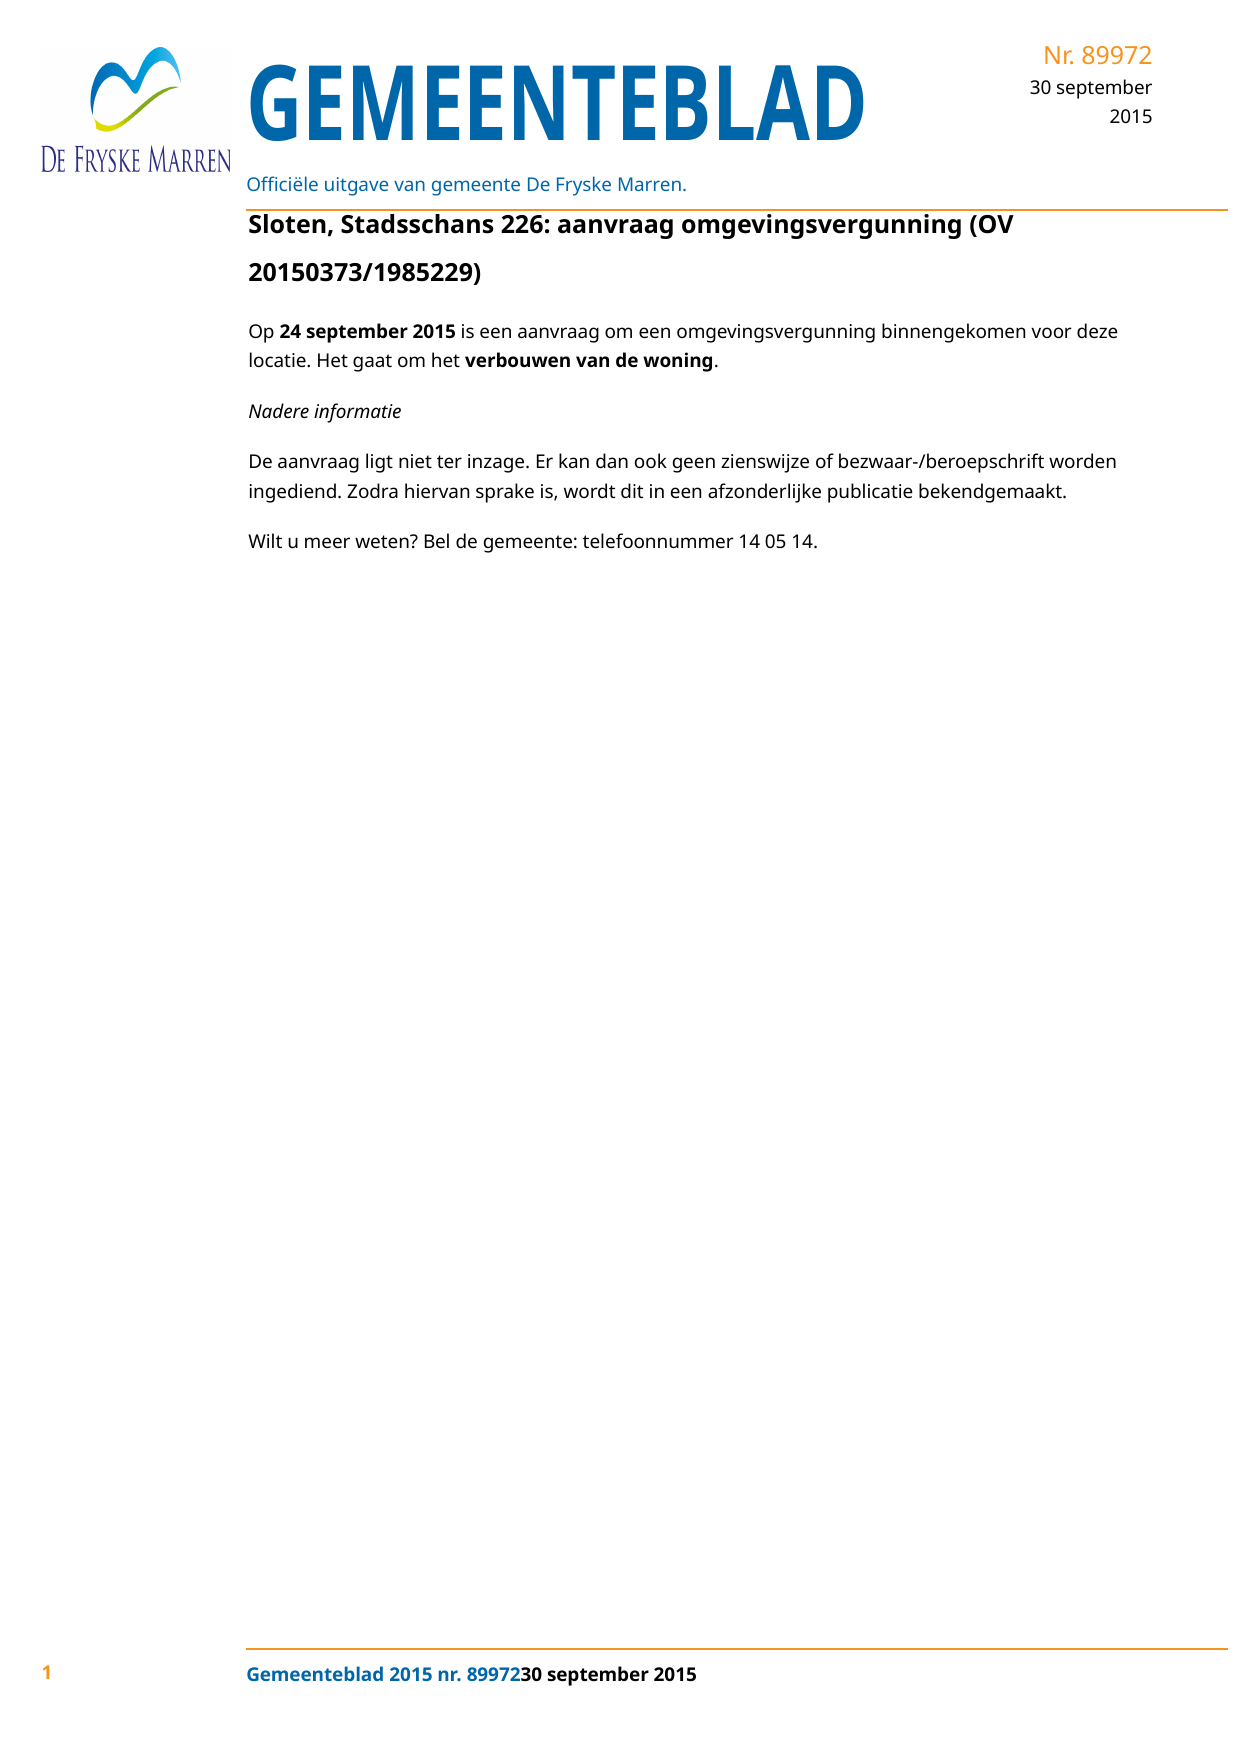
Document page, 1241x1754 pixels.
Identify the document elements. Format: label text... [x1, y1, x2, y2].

text Sloten, Stadsschans 226: aanvraag omgevingsvergunning (OV 20150373/1985229) [248, 211, 1152, 288]
text Nadere informatie [248, 398, 1152, 424]
text Wilt u meer weten? Bel de gemeente: telefoonnummer 14 05 14. [248, 528, 1152, 554]
picture [41, 47, 231, 172]
text Op 24 september 2015 is een aanvraag om een omgevingsvergunning binnengekomen voor deze locatie. Het gaat om het verbouwen van de woning. [248, 318, 1152, 373]
text De aanvraag ligt niet ter inzage. Er kan dan ook geen zienswijze of bezwaar-/beroepschrift worden ingediend. Zodra hiervan sprake is, wordt dit in een afzonderlijke publicatie bekendgemaakt. [248, 448, 1152, 504]
